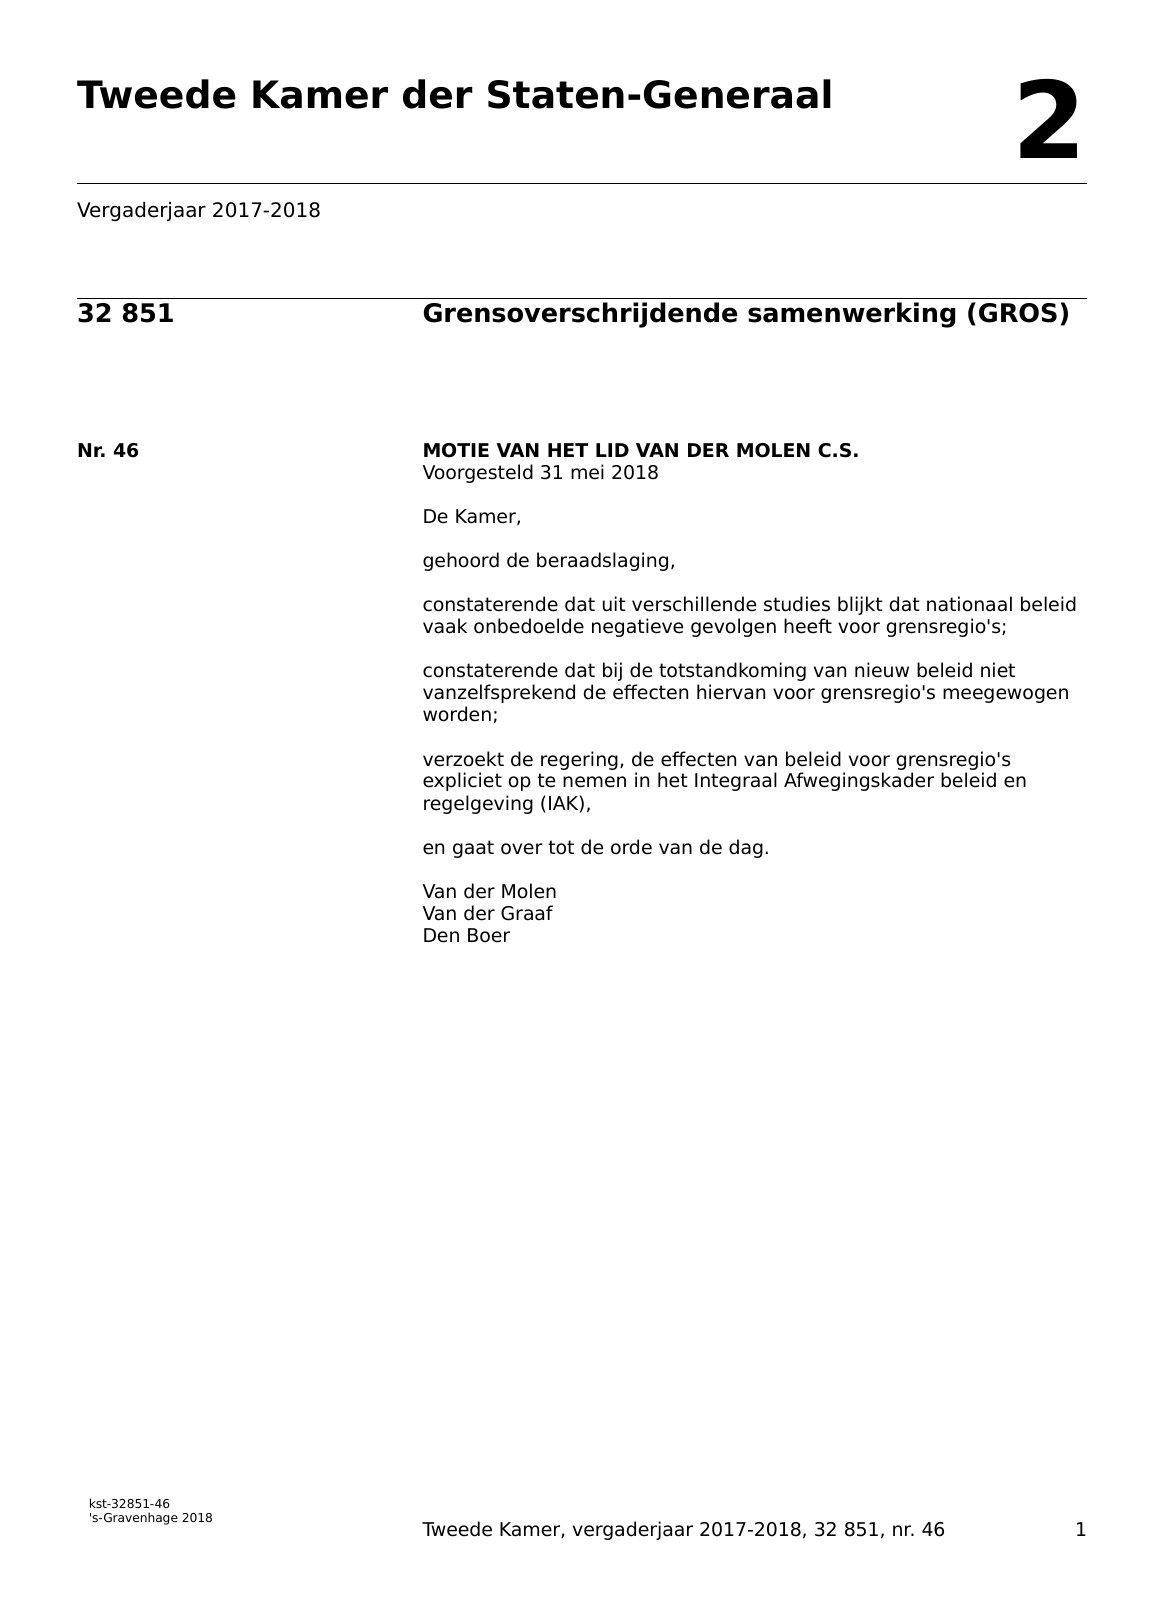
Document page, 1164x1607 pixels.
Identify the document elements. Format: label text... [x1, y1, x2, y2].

table_header Tweede Kamer der Staten-Generaal [77, 59, 886, 183]
text Van der Molen [422, 881, 1087, 903]
text gehoord de beraadslaging, [422, 550, 1087, 572]
table_header 2 [886, 59, 1087, 183]
text Van der Graaf [422, 903, 1087, 925]
subtitle 32 851 Grensoverschrijdende samenwerking (GROS) [77, 299, 1087, 329]
text kst-32851-46 [88, 1497, 323, 1511]
text 's-Gravenhage 2018 [88, 1511, 323, 1525]
text Den Boer [422, 925, 1087, 947]
text constaterende dat bij de totstandkoming van nieuw beleid niet vanzelfsprekend de effecten hiervan voor grensregio's meegewogen worden; [422, 660, 1087, 726]
text De Kamer, [422, 506, 1087, 528]
text constaterende dat uit verschillende studies blijkt dat nationaal beleid vaak onbedoelde negatieve gevolgen heeft voor grensregio's; [422, 594, 1087, 638]
text Voorgesteld 31 mei 2018 [422, 462, 1087, 484]
table_cell Vergaderjaar 2017-2018 [77, 184, 1087, 298]
subtitle Nr. 46 MOTIE VAN HET LID VAN DER MOLEN C.S. [77, 440, 1087, 462]
text verzoekt de regering, de effecten van beleid voor grensregio's expliciet op te nemen in het Integraal Afwegingskader beleid en regelgeving (IAK), [422, 748, 1087, 814]
text en gaat over tot de orde van de dag. [422, 837, 1087, 858]
